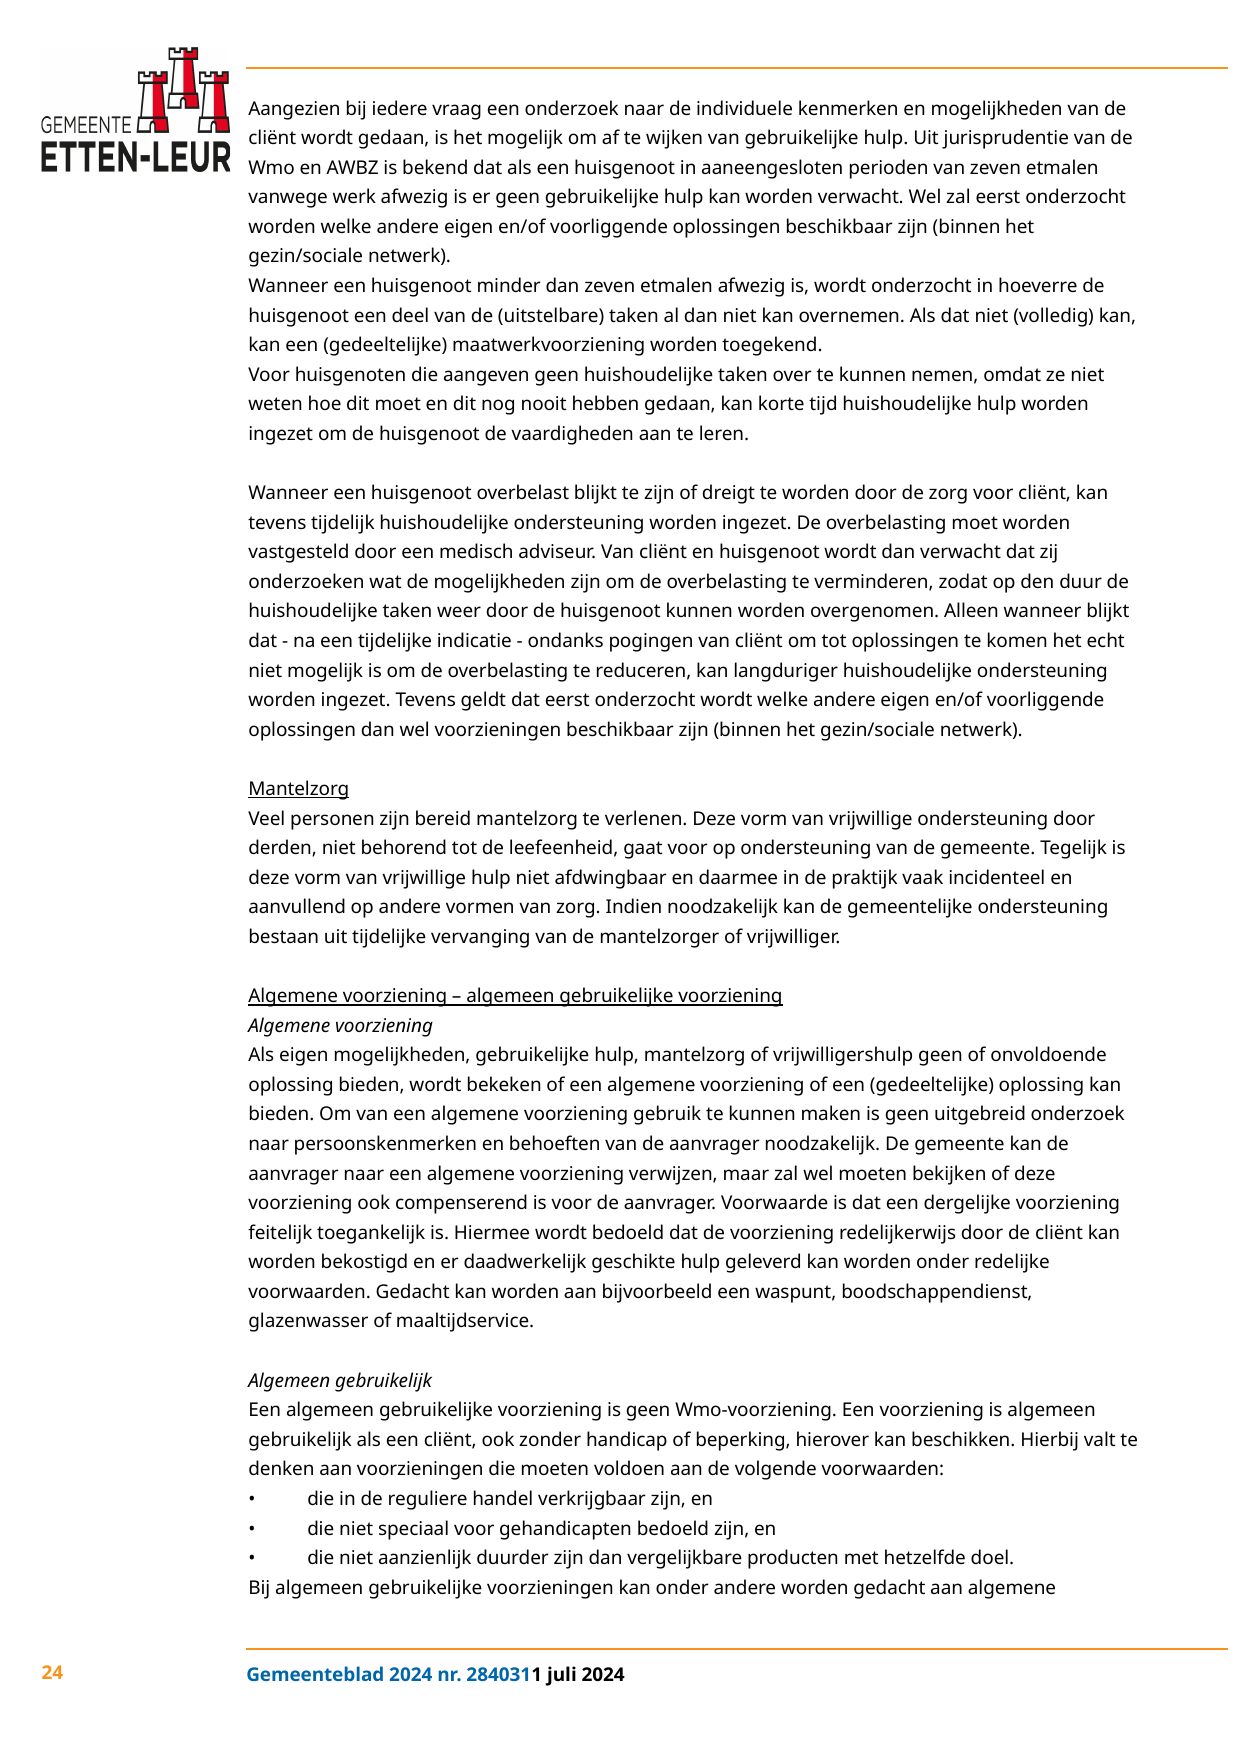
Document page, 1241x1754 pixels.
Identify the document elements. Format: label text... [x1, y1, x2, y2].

list die niet speciaal voor gehandicapten bedoeld zijn, en [248, 1515, 1152, 1541]
picture [41, 47, 231, 172]
list die in de reguliere handel verkrijgbaar zijn, en [248, 1485, 1152, 1511]
text Mantelzorg [248, 775, 1152, 801]
text Aangezien bij iedere vraag een onderzoek naar de individuele kenmerken en mogelijkheden van de cliënt wordt gedaan, is het mogelijk om af te wijken van gebruikelijke hulp. Uit jurisprudentie van de Wmo en AWBZ is bekend dat als een huisgenoot in aaneengesloten perioden van zeven etmalen vanwege werk afwezig is er geen gebruikelijke hulp kan worden verwacht. Wel zal eerst onderzocht worden welke andere eigen en/of voorliggende oplossingen beschikbaar zijn (binnen het gezin/sociale netwerk). [248, 95, 1152, 268]
text Algemene voorziening [248, 1012, 1152, 1038]
text Een algemeen gebruikelijke voorziening is geen Wmo-voorziening. Een voorziening is algemeen gebruikelijk als een cliënt, ook zonder handicap of beperking, hierover kan beschikken. Hierbij valt te denken aan voorzieningen die moeten voldoen aan de volgende voorwaarden: [248, 1396, 1152, 1481]
text Algemene voorziening – algemeen gebruikelijke voorziening [248, 982, 1152, 1008]
text Bij algemeen gebruikelijke voorzieningen kan onder andere worden gedacht aan algemene [248, 1574, 1152, 1600]
text Als eigen mogelijkheden, gebruikelijke hulp, mantelzorg of vrijwilligershulp geen of onvoldoende oplossing bieden, wordt bekeken of een algemene voorziening of een (gedeeltelijke) oplossing kan bieden. Om van een algemene voorziening gebruik te kunnen maken is geen uitgebreid onderzoek naar persoonskenmerken en behoeften van de aanvrager noodzakelijk. De gemeente kan de aanvrager naar een algemene voorziening verwijzen, maar zal wel moeten bekijken of deze voorziening ook compenserend is voor de aanvrager. Voorwaarde is dat een dergelijke voorziening feitelijk toegankelijk is. Hiermee wordt bedoeld dat de voorziening redelijkerwijs door de cliënt kan worden bekostigd en er daadwerkelijk geschikte hulp geleverd kan worden onder redelijke voorwaarden. Gedacht kan worden aan bijvoorbeeld een waspunt, boodschappendienst, glazenwasser of maaltijdservice. [248, 1041, 1152, 1333]
text Voor huisgenoten die aangeven geen huishoudelijke taken over te kunnen nemen, omdat ze niet weten hoe dit moet en dit nog nooit hebben gedaan, kan korte tijd huishoudelijke hulp worden ingezet om de huisgenoot de vaardigheden aan te leren. [248, 361, 1152, 446]
list die niet aanzienlijk duurder zijn dan vergelijkbare producten met hetzelfde doel. [248, 1544, 1152, 1570]
text Wanneer een huisgenoot overbelast blijkt te zijn of dreigt te worden door de zorg voor cliënt, kan tevens tijdelijk huishoudelijke ondersteuning worden ingezet. De overbelasting moet worden vastgesteld door een medisch adviseur. Van cliënt en huisgenoot wordt dan verwacht dat zij onderzoeken wat de mogelijkheden zijn om de overbelasting te verminderen, zodat op den duur de huishoudelijke taken weer door de huisgenoot kunnen worden overgenomen. Alleen wanneer blijkt dat - na een tijdelijke indicatie - ondanks pogingen van cliënt om tot oplossingen te komen het echt niet mogelijk is om de overbelasting te reduceren, kan langduriger huishoudelijke ondersteuning worden ingezet. Tevens geldt dat eerst onderzocht wordt welke andere eigen en/of voorliggende oplossingen dan wel voorzieningen beschikbaar zijn (binnen het gezin/sociale netwerk). [248, 479, 1152, 742]
text Veel personen zijn bereid mantelzorg te verlenen. Deze vorm van vrijwillige ondersteuning door derden, niet behorend tot de leefeenheid, gaat voor op ondersteuning van de gemeente. Tegelijk is deze vorm van vrijwillige hulp niet afdwingbaar en daarmee in de praktijk vaak incidenteel en aanvullend op andere vormen van zorg. Indien noodzakelijk kan de gemeentelijke ondersteuning bestaan uit tijdelijke vervanging van de mantelzorger of vrijwilliger. [248, 805, 1152, 949]
text Algemeen gebruikelijk [248, 1367, 1152, 1393]
text Wanneer een huisgenoot minder dan zeven etmalen afwezig is, wordt onderzocht in hoeverre de huisgenoot een deel van de (uitstelbare) taken al dan niet kan overnemen. Als dat niet (volledig) kan, kan een (gedeeltelijke) maatwerkvoorziening worden toegekend. [248, 272, 1152, 357]
